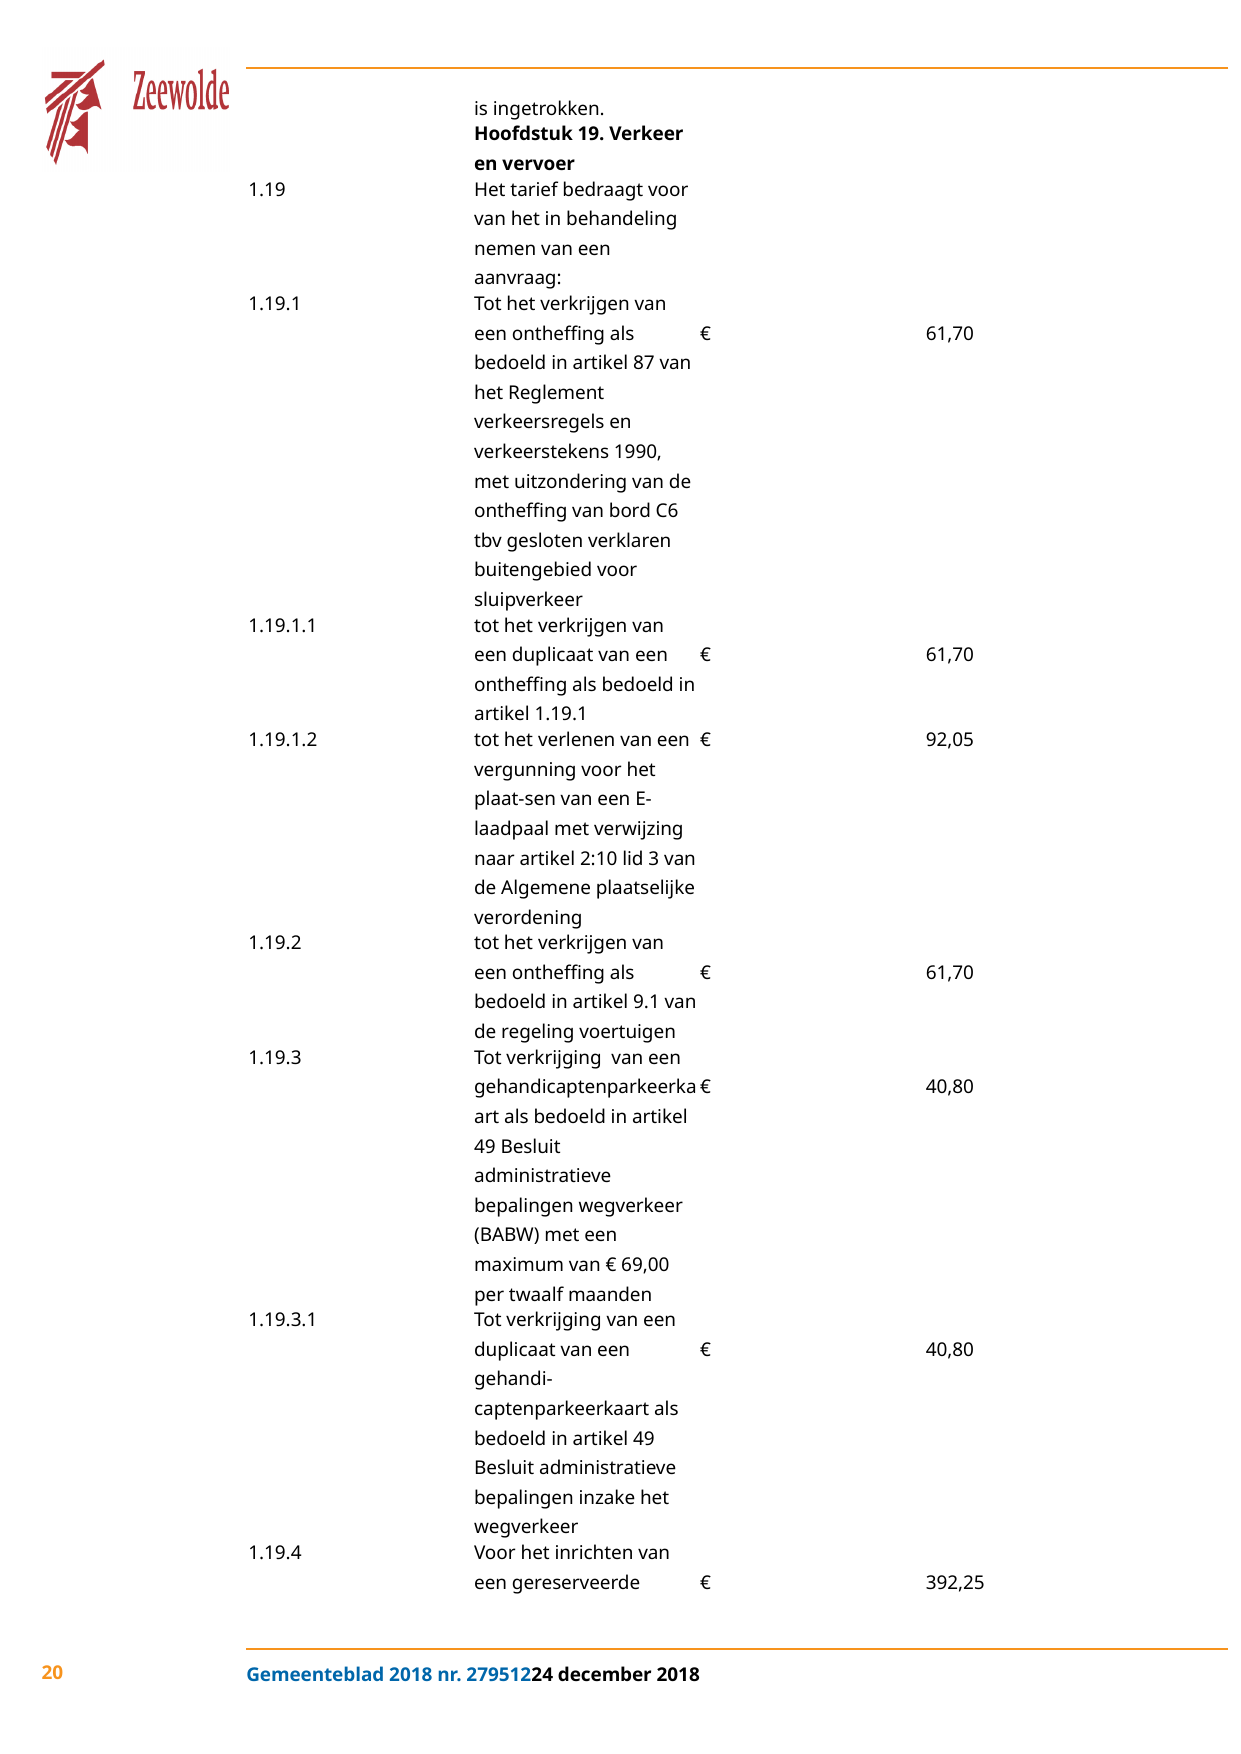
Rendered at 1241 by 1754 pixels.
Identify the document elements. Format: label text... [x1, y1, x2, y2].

table_cell 1.19.3 [248, 1044, 474, 1306]
table_cell 1.19.2 [248, 930, 474, 1044]
table_cell 61,70 [926, 930, 1152, 1044]
table_cell € [700, 726, 926, 929]
table_cell tot het verkrijgen van een ontheffing als bedoeld in artikel 9.1 van de regeling voertuigen [474, 930, 700, 1044]
table_cell 1.19.4 [248, 1539, 474, 1594]
table_cell [248, 95, 474, 121]
table_cell is ingetrokken. [474, 95, 700, 121]
table_cell [248, 121, 474, 176]
table_cell [926, 95, 1152, 121]
table_cell € [700, 290, 926, 612]
table_cell 1.19.1.2 [248, 726, 474, 929]
table_cell € [700, 1539, 926, 1594]
table_cell [700, 121, 926, 176]
table_cell 392,25 [926, 1539, 1152, 1594]
table_cell Tot het verkrijgen van een ontheffing als bedoeld in artikel 87 van het Reglement verkeersregels en verkeerstekens 1990, met uitzondering van de ontheffing van bord C6 tbv gesloten verklaren buitengebied voor sluipverkeer [474, 290, 700, 612]
table_cell tot het verkrijgen van een duplicaat van een ontheffing als bedoeld in artikel 1.19.1 [474, 612, 700, 726]
table_cell € [700, 1306, 926, 1539]
table_cell tot het verlenen van een vergunning voor het plaat-sen van een E-laadpaal met verwijzing naar artikel 2:10 lid 3 van de Algemene plaatselijke verordening [474, 726, 700, 929]
table_cell 40,80 [926, 1306, 1152, 1539]
table_cell [926, 121, 1152, 176]
picture [41, 47, 231, 172]
table_cell 1.19 [248, 176, 474, 290]
table_cell Voor het inrichten van een gereserveerde [474, 1539, 700, 1594]
table_cell [926, 176, 1152, 290]
table_cell € [700, 612, 926, 726]
table_cell Hoofdstuk 19. Verkeer en vervoer [474, 121, 700, 176]
table_cell 1.19.1.1 [248, 612, 474, 726]
table_cell Het tarief bedraagt voor van het in behandeling nemen van een aanvraag: [474, 176, 700, 290]
table_cell 40,80 [926, 1044, 1152, 1306]
table_cell [700, 95, 926, 121]
table_cell Tot verkrijging van een gehandicaptenparkeerkaart als bedoeld in artikel 49 Besluit administratieve bepalingen wegverkeer (BABW) met een maximum van € 69,00 per twaalf maanden [474, 1044, 700, 1306]
table_cell 1.19.1 [248, 290, 474, 612]
table_cell 61,70 [926, 612, 1152, 726]
table_cell Tot verkrijging van een duplicaat van een gehandi-captenparkeerkaart als bedoeld in artikel 49 Besluit administratieve bepalingen inzake het wegverkeer [474, 1306, 700, 1539]
table_cell € [700, 1044, 926, 1306]
table_cell € [700, 930, 926, 1044]
table_cell 61,70 [926, 290, 1152, 612]
table_cell [700, 176, 926, 290]
table_cell 1.19.3.1 [248, 1306, 474, 1539]
table_cell 92,05 [926, 726, 1152, 929]
